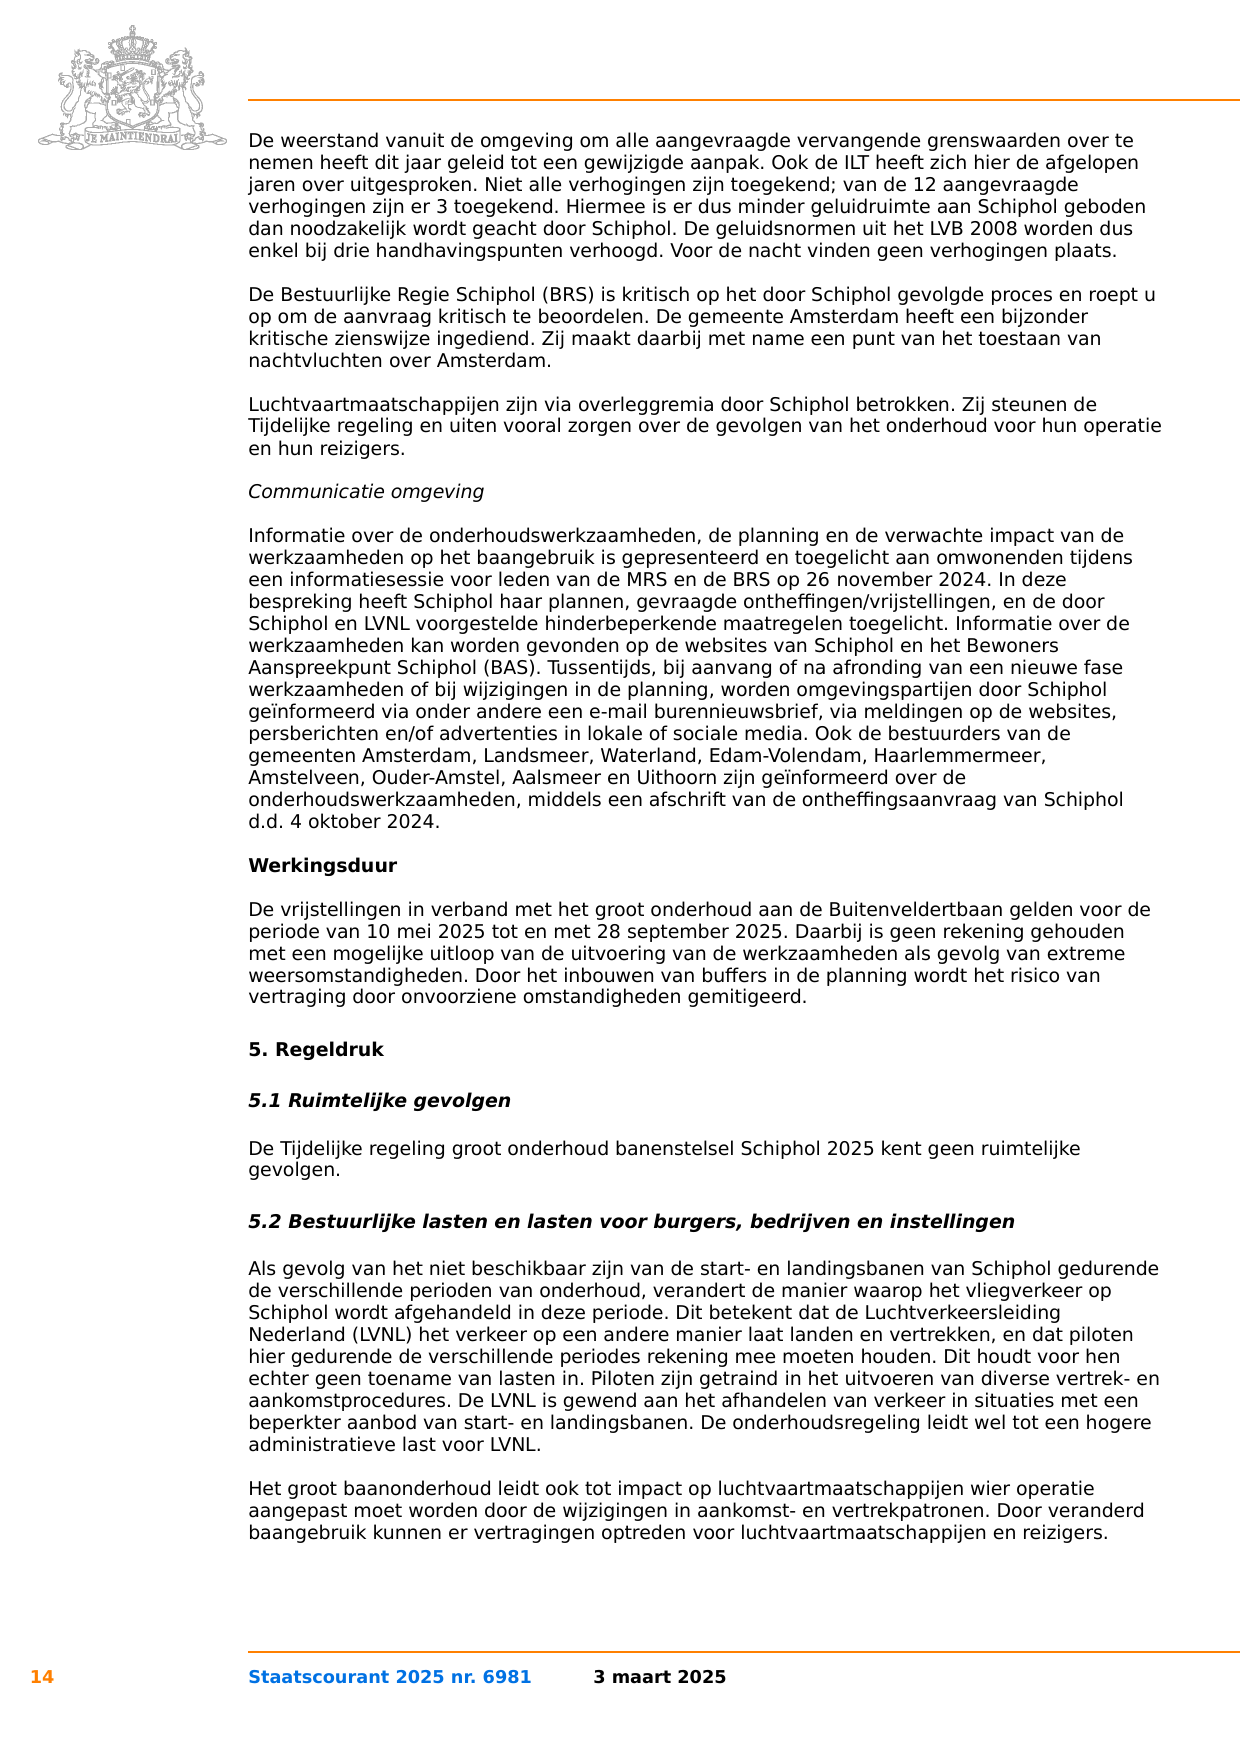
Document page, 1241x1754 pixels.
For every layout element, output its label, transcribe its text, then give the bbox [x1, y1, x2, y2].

subtitle Communicatie omgeving [248, 481, 1163, 503]
text De Tijdelijke regeling groot onderhoud banenstelsel Schiphol 2025 kent geen ruimtelijke gevolgen. [248, 1137, 1163, 1181]
text De weerstand vanuit de omgeving om alle aangevraagde vervangende grenswaarden over te nemen heeft dit jaar geleid tot een gewijzigde aanpak. Ook de ILT heeft zich hier de afgelopen jaren over uitgesproken. Niet alle verhogingen zijn toegekend; van de 12 aangevraagde verhogingen zijn er 3 toegekend. Hiermee is er dus minder geluidruimte aan Schiphol geboden dan noodzakelijk wordt geacht door Schiphol. De geluidsnormen uit het LVB 2008 worden dus enkel bij drie handhavingspunten verhoogd. Voor de nacht vinden geen verhogingen plaats. [248, 130, 1163, 262]
text De Bestuurlijke Regie Schiphol (BRS) is kritisch op het door Schiphol gevolgde proces en roept u op om de aanvraag kritisch te beoordelen. De gemeente Amsterdam heeft een bijzonder kritische zienswijze ingediend. Zij maakt daarbij met name een punt van het toestaan van nachtvluchten over Amsterdam. [248, 284, 1163, 372]
text Als gevolg van het niet beschikbaar zijn van de start- en landingsbanen van Schiphol gedurende de verschillende perioden van onderhoud, verandert de manier waarop het vliegverkeer op Schiphol wordt afgehandeld in deze periode. Dit betekent dat de Luchtverkeersleiding Nederland (LVNL) het verkeer op een andere manier laat landen en vertrekken, en dat piloten hier gedurende de verschillende periodes rekening mee moeten houden. Dit houdt voor hen echter geen toename van lasten in. Piloten zijn getraind in het uitvoeren van diverse vertrek- en aankomstprocedures. De LVNL is gewend aan het afhandelen van verkeer in situaties met een beperkter aanbod van start- en landingsbanen. De onderhoudsregeling leidt wel tot een hogere administratieve last voor LVNL. [248, 1258, 1163, 1456]
subtitle Werkingsduur [248, 855, 1163, 877]
subtitle 5.1 Ruimtelijke gevolgen [248, 1090, 1163, 1112]
text Het groot baanonderhoud leidt ook tot impact op luchtvaartmaatschappijen wier operatie aangepast moet worden door de wijzigingen in aankomst- en vertrekpatronen. Door veranderd baangebruik kunnen er vertragingen optreden voor luchtvaartmaatschappijen en reizigers. [248, 1478, 1163, 1544]
text Luchtvaartmaatschappijen zijn via overleggremia door Schiphol betrokken. Zij steunen de Tijdelijke regeling en uiten vooral zorgen over de gevolgen van het onderhoud voor hun operatie en hun reizigers. [248, 393, 1163, 459]
text De vrijstellingen in verband met het groot onderhoud aan de Buitenveldertbaan gelden voor de periode van 10 mei 2025 tot en met 28 september 2025. Daarbij is geen rekening gehouden met een mogelijke uitloop van de uitvoering van de werkzaamheden als gevolg van extreme weersomstandigheden. Door het inbouwen van buffers in de planning wordt het risico van vertraging door onvoorziene omstandigheden gemitigeerd. [248, 898, 1163, 1008]
subtitle 5. Regeldruk [248, 1038, 1163, 1060]
picture [38, 25, 227, 150]
subtitle 5.2 Bestuurlijke lasten en lasten voor burgers, bedrijven en instellingen [248, 1211, 1163, 1233]
text Informatie over de onderhoudswerkzaamheden, de planning en de verwachte impact van de werkzaamheden op het baangebruik is gepresenteerd en toegelicht aan omwonenden tijdens een informatiesessie voor leden van de MRS en de BRS op 26 november 2024. In deze bespreking heeft Schiphol haar plannen, gevraagde ontheffingen/vrijstellingen, en de door Schiphol en LVNL voorgestelde hinderbeperkende maatregelen toegelicht. Informatie over de werkzaamheden kan worden gevonden op de websites van Schiphol en het Bewoners Aanspreekpunt Schiphol (BAS). Tussentijds, bij aanvang of na afronding van een nieuwe fase werkzaamheden of bij wijzigingen in de planning, worden omgevingspartijen door Schiphol geïnformeerd via onder andere een e-mail burennieuwsbrief, via meldingen op de websites, persberichten en/of advertenties in lokale of sociale media. Ook de bestuurders van de gemeenten Amsterdam, Landsmeer, Waterland, Edam-Volendam, Haarlemmermeer, Amstelveen, Ouder-Amstel, Aalsmeer en Uithoorn zijn geïnformeerd over de onderhoudswerkzaamheden, middels een afschrift van de ontheffingsaanvraag van Schiphol d.d. 4 oktober 2024. [248, 525, 1163, 833]
